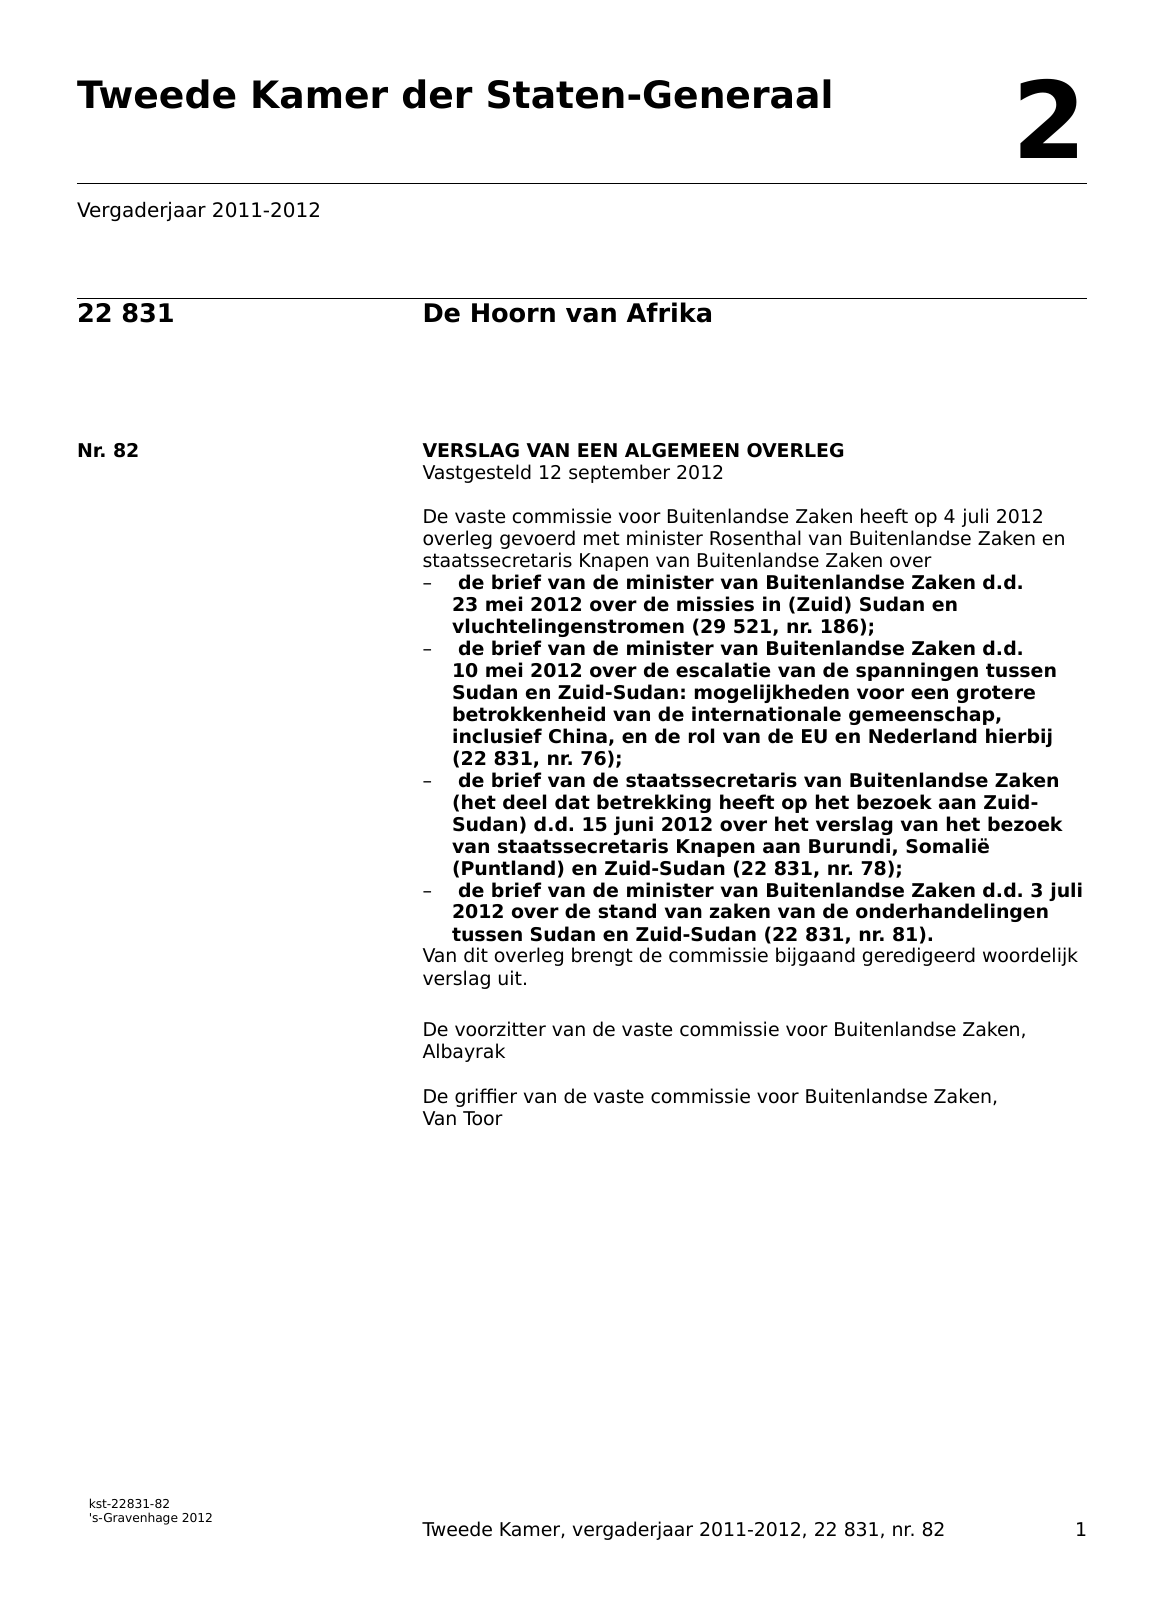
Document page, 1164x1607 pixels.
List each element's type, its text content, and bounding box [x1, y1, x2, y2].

text – de brief van de staatssecretaris van Buitenlandse Zaken (het deel dat betrekking heeft op het bezoek aan Zuid-Sudan) d.d. 15 juni 2012 over het verslag van het bezoek van staatssecretaris Knapen aan Burundi, Somalië (Puntland) en Zuid-Sudan (22 831, nr. 78); [422, 769, 1087, 879]
text – de brief van de minister van Buitenlandse Zaken d.d. 23 mei 2012 over de missies in (Zuid) Sudan en vluchtelingenstromen (29 521, nr. 186); [422, 572, 1087, 638]
text 's-Gravenhage 2012 [88, 1511, 323, 1525]
text De griffier van de vaste commissie voor Buitenlandse Zaken, Van Toor [422, 1086, 1087, 1129]
table_header Tweede Kamer der Staten-Generaal [77, 59, 886, 183]
text kst-22831-82 [88, 1497, 323, 1511]
text De vaste commissie voor Buitenlandse Zaken heeft op 4 juli 2012 overleg gevoerd met minister Rosenthal van Buitenlandse Zaken en staatssecretaris Knapen van Buitenlandse Zaken over [422, 506, 1087, 572]
text Vastgesteld 12 september 2012 [422, 462, 1087, 484]
table_header 2 [886, 59, 1087, 183]
subtitle Nr. 82 VERSLAG VAN EEN ALGEMEEN OVERLEG [77, 440, 1087, 462]
text Van dit overleg brengt de commissie bijgaand geredigeerd woordelijk verslag uit. [422, 945, 1087, 989]
text De voorzitter van de vaste commissie voor Buitenlandse Zaken, Albayrak [422, 1019, 1087, 1063]
text – de brief van de minister van Buitenlandse Zaken d.d. 3 juli 2012 over de stand van zaken van de onderhandelingen tussen Sudan en Zuid-Sudan (22 831, nr. 81). [422, 879, 1087, 945]
text – de brief van de minister van Buitenlandse Zaken d.d. 10 mei 2012 over de escalatie van de spanningen tussen Sudan en Zuid-Sudan: mogelijkheden voor een grotere betrokkenheid van de internationale gemeenschap, inclusief China, en de rol van de EU en Nederland hierbij (22 831, nr. 76); [422, 638, 1087, 769]
table_cell Vergaderjaar 2011-2012 [77, 184, 1087, 298]
subtitle 22 831 De Hoorn van Afrika [77, 299, 1087, 329]
